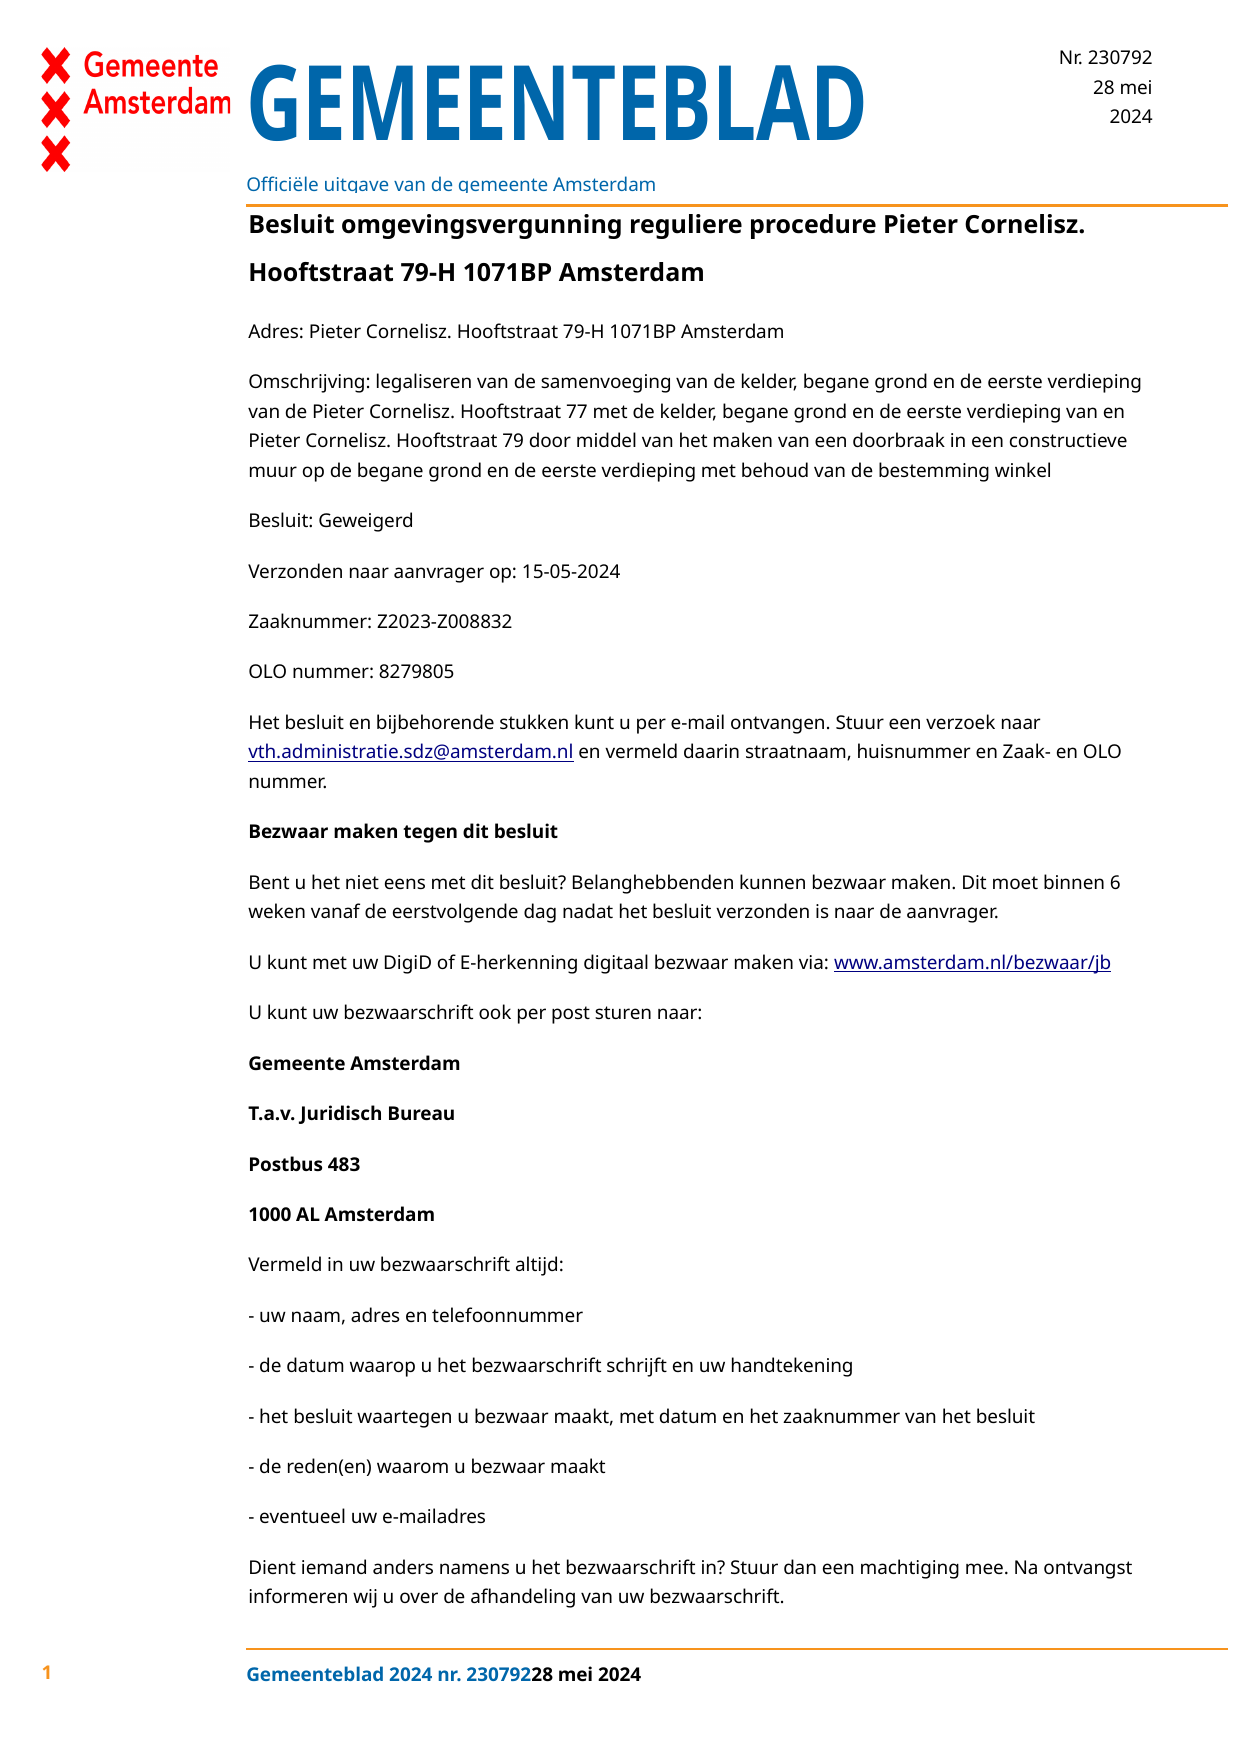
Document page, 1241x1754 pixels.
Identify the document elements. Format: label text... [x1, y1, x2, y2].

text Dient iemand anders namens u het bezwaarschrift in? Stuur dan een machtiging mee. Na ontvangst informeren wij u over de afhandeling van uw bezwaarschrift. [248, 1554, 1152, 1609]
text Adres: Pieter Cornelisz. Hooftstraat 79-H 1071BP Amsterdam [248, 318, 1152, 344]
text Bezwaar maken tegen dit besluit [248, 819, 1152, 844]
text Vermeld in uw bezwaarschrift altijd: [248, 1252, 1152, 1277]
text Bent u het niet eens met dit besluit? Belanghebbenden kunnen bezwaar maken. Dit moet binnen 6 weken vanaf de eerstvolgende dag nadat het besluit verzonden is naar de aanvrager. [248, 869, 1152, 924]
text Omschrijving: legaliseren van de samenvoeging van de kelder, begane grond en de eerste verdieping van de Pieter Cornelisz. Hooftstraat 77 met de kelder, begane grond en de eerste verdieping van en Pieter Cornelisz. Hooftstraat 79 door middel van het maken van een doorbraak in een constructieve muur op de begane grond en de eerste verdieping met behoud van de bestemming winkel [248, 368, 1152, 483]
text U kunt uw bezwaarschrift ook per post sturen naar: [248, 999, 1152, 1025]
text T.a.v. Juridisch Bureau [248, 1100, 1152, 1126]
text Postbus 483 [248, 1151, 1152, 1177]
text Besluit: Geweigerd [248, 507, 1152, 533]
text Zaaknummer: Z2023-Z008832 [248, 608, 1152, 634]
text 1000 AL Amsterdam [248, 1201, 1152, 1227]
text Besluit omgevingsvergunning reguliere procedure Pieter Cornelisz. Hooftstraat 79-H 1071BP Amsterdam [248, 207, 1152, 288]
text Het besluit en bijbehorende stukken kunt u per e-mail ontvangen. Stuur een verzoek naar vth.administratie.sdz@amsterdam.nl en vermeld daarin straatnaam, huisnummer en Zaak- en OLO nummer. [248, 709, 1152, 794]
text - de reden(en) waarom u bezwaar maakt [248, 1453, 1152, 1479]
text - het besluit waartegen u bezwaar maakt, met datum en het zaaknummer van het besluit [248, 1403, 1152, 1429]
text U kunt met uw DigiD of E-herkenning digitaal bezwaar maken via: www.amsterdam.nl/bezwaar/jb [248, 949, 1152, 975]
text OLO nummer: 8279805 [248, 659, 1152, 684]
text Verzonden naar aanvrager op: 15-05-2024 [248, 558, 1152, 584]
picture [41, 47, 231, 172]
text - eventueel uw e-mailadres [248, 1504, 1152, 1529]
text - uw naam, adres en telefoonnummer [248, 1302, 1152, 1328]
text Gemeente Amsterdam [248, 1050, 1152, 1076]
text - de datum waarop u het bezwaarschrift schrijft en uw handtekening [248, 1352, 1152, 1378]
